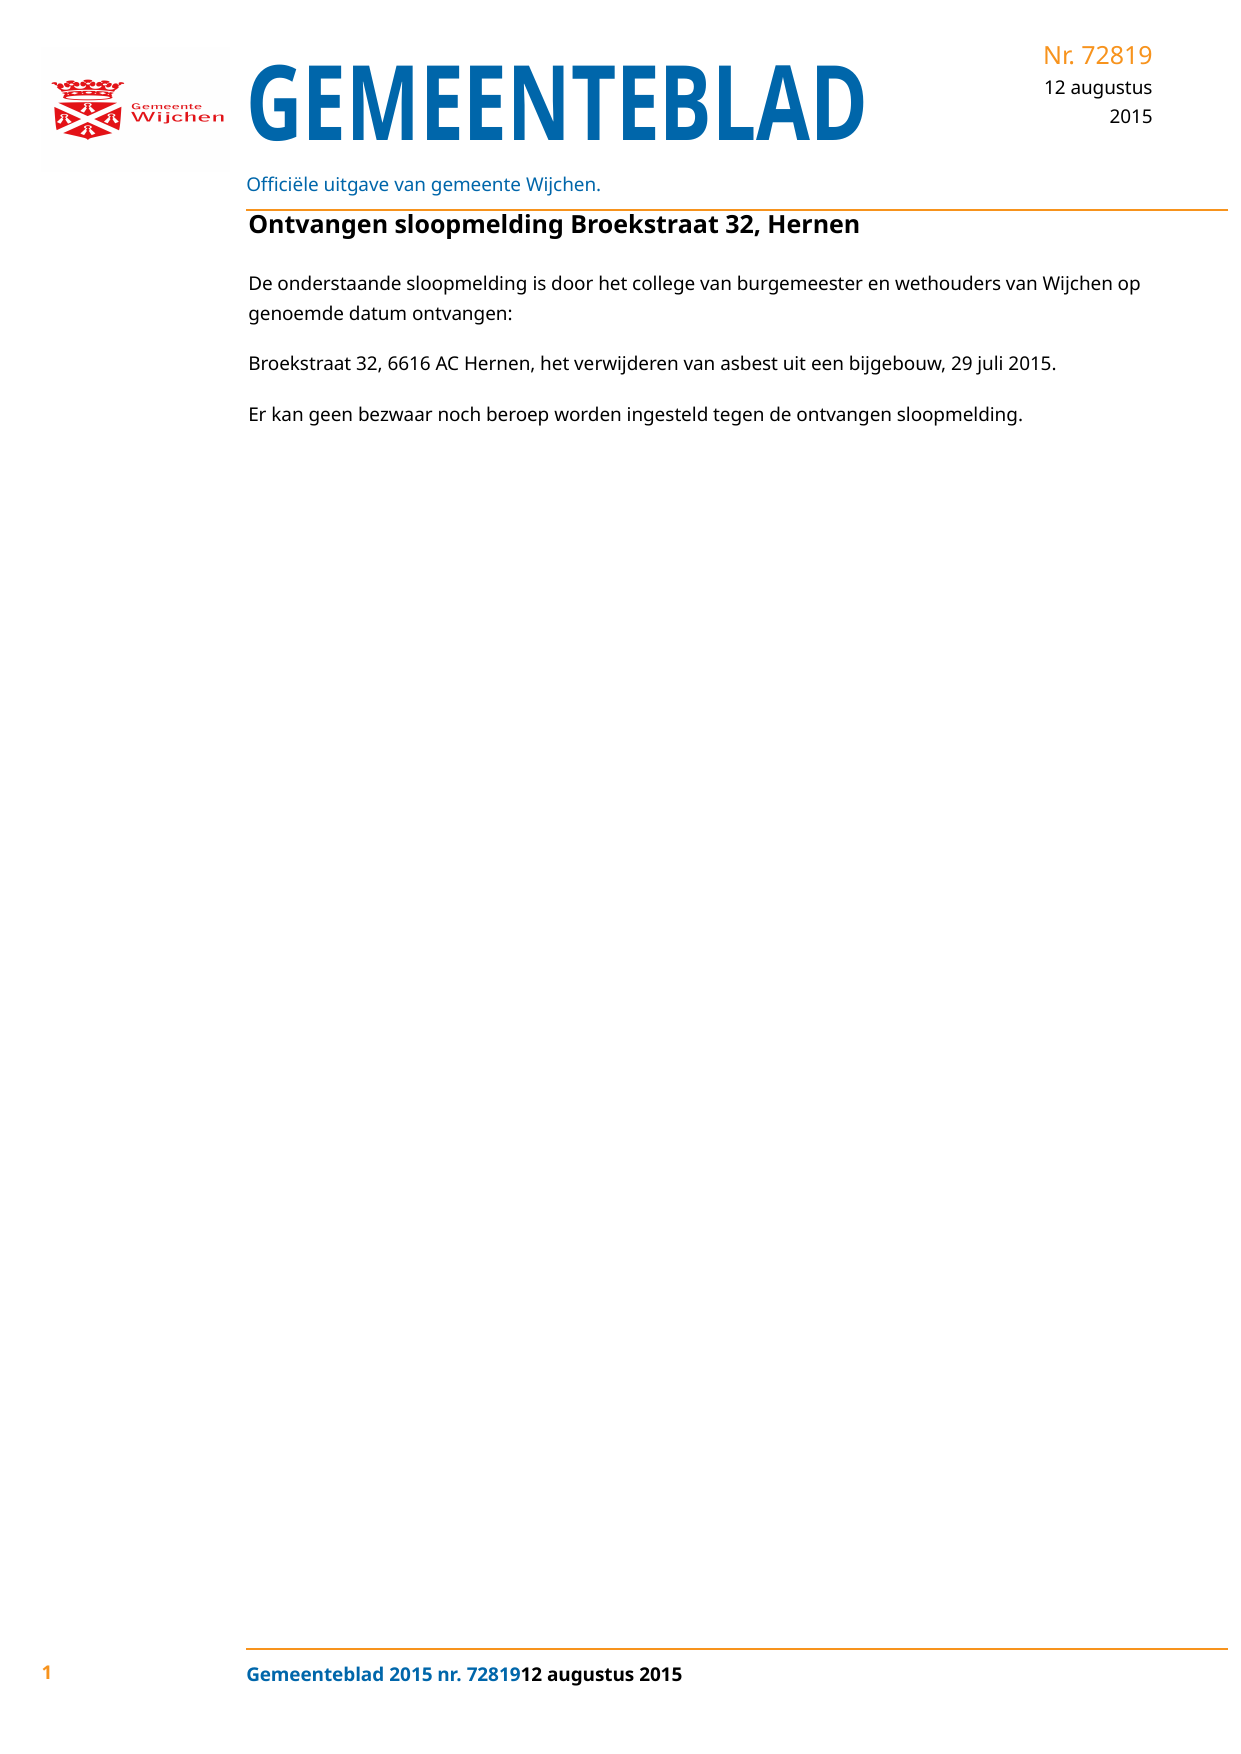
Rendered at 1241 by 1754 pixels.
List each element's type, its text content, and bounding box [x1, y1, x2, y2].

text Broekstraat 32, 6616 AC Hernen, het verwijderen van asbest uit een bijgebouw, 29 juli 2015. [248, 350, 1152, 376]
text Ontvangen sloopmelding Broekstraat 32, Hernen [248, 211, 1152, 241]
text De onderstaande sloopmelding is door het college van burgemeester en wethouders van Wijchen op genoemde datum ontvangen: [248, 270, 1152, 326]
picture [41, 47, 231, 172]
text Er kan geen bezwaar noch beroep worden ingesteld tegen de ontvangen sloopmelding. [248, 401, 1152, 426]
